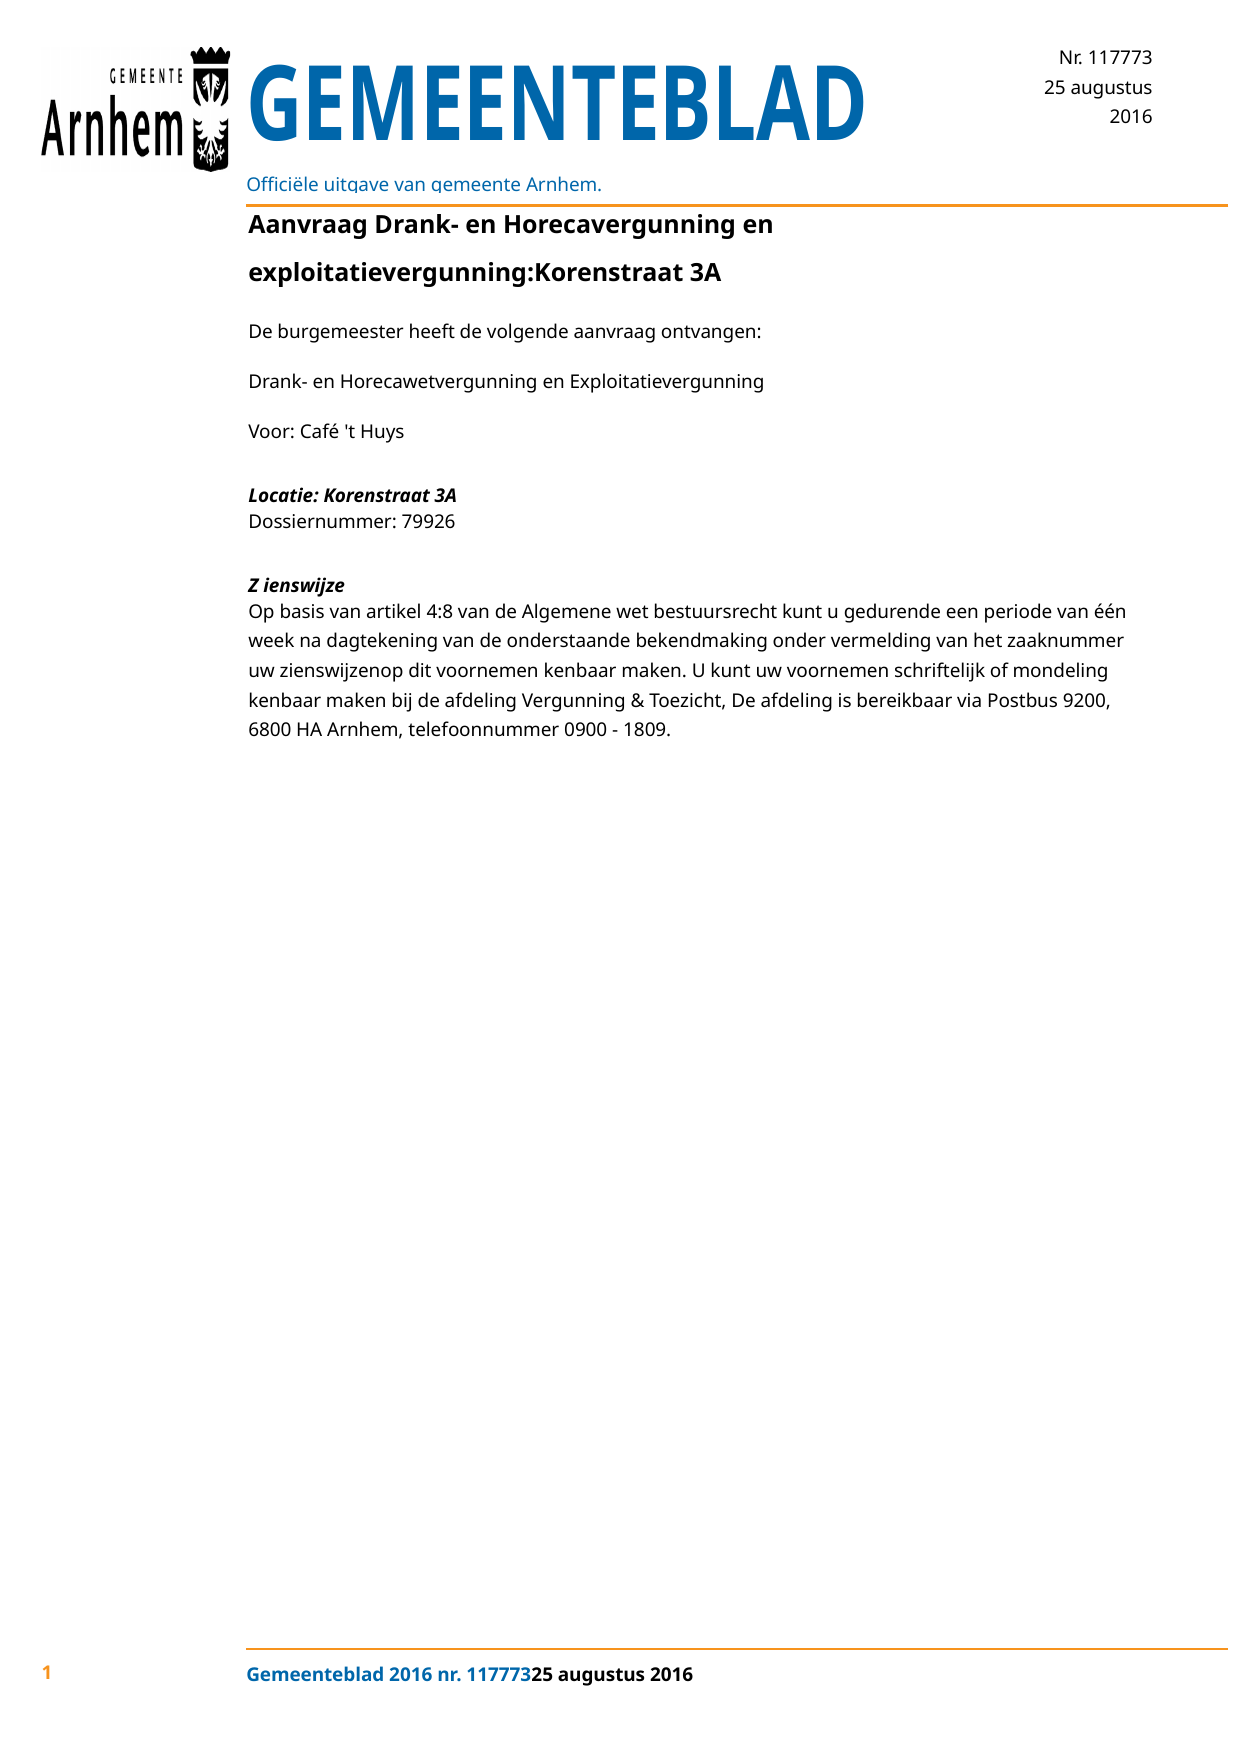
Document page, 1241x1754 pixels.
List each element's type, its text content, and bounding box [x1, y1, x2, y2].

text Z ienswijze [248, 572, 1152, 598]
text Op basis van artikel 4:8 van de Algemene wet bestuursrecht kunt u gedurende een periode van één week na dagtekening van de onderstaande bekendmaking onder vermelding van het zaaknummer uw zienswijzenop dit voornemen kenbaar maken. U kunt uw voornemen schriftelijk of mondeling kenbaar maken bij de afdeling Vergunning & Toezicht, De afdeling is bereikbaar via Postbus 9200, 6800 HA Arnhem, telefoonnummer 0900 - 1809. [248, 598, 1152, 742]
text Aanvraag Drank- en Horecavergunning en exploitatievergunning:Korenstraat 3A [248, 207, 1152, 288]
text Voor: Café 't Huys [248, 419, 1152, 444]
picture [41, 47, 231, 172]
text Drank- en Horecawetvergunning en Exploitatievergunning [248, 368, 1152, 394]
text Dossiernummer: 79926 [248, 508, 1152, 534]
text De burgemeester heeft de volgende aanvraag ontvangen: [248, 318, 1152, 344]
text Locatie: Korenstraat 3A [248, 483, 1152, 508]
